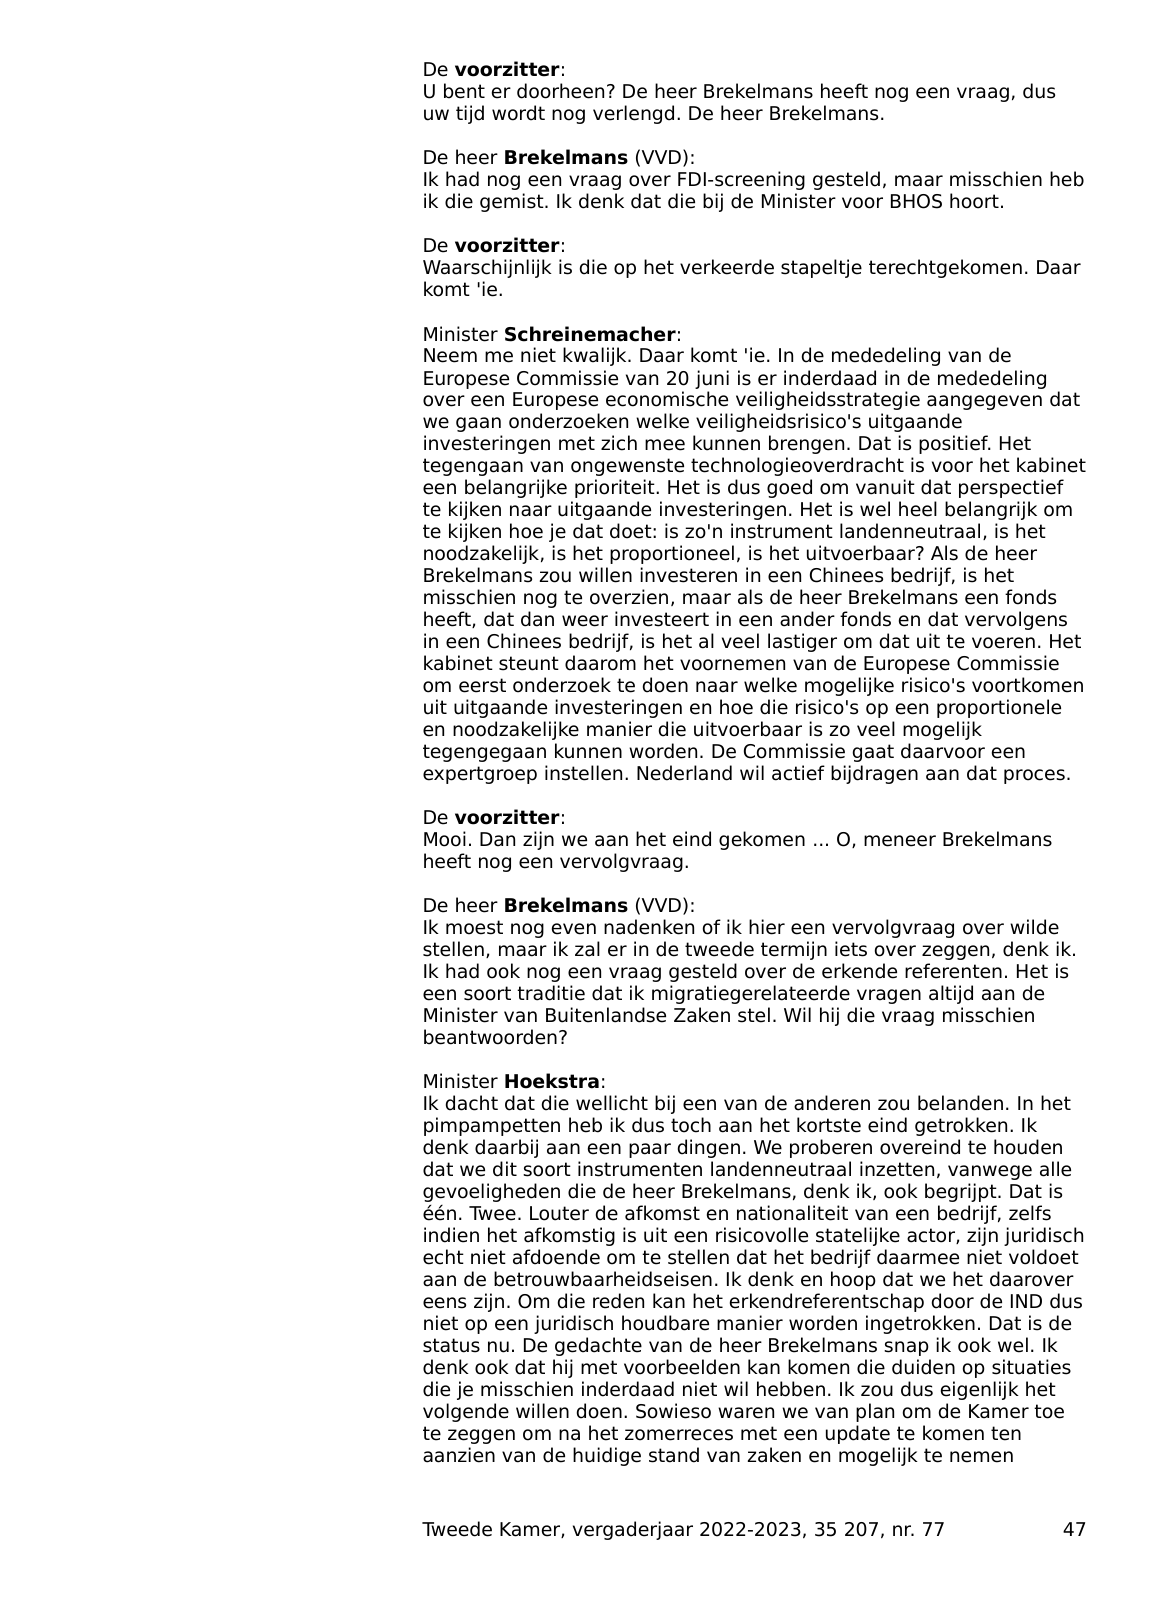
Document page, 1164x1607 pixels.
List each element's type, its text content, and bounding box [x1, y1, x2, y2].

text De heer Brekelmans (VVD): [422, 147, 1087, 169]
text Ik had ook nog een vraag gesteld over de erkende referenten. Het is een soort traditie dat ik migratiegerelateerde vragen altijd aan de Minister van Buitenlandse Zaken stel. Wil hij die vraag misschien beantwoorden? [422, 961, 1087, 1049]
text De voorzitter: [422, 59, 1087, 81]
text Minister Schreinemacher: [422, 323, 1087, 345]
text Mooi. Dan zijn we aan het eind gekomen ... O, meneer Brekelmans heeft nog een vervolgvraag. [422, 829, 1087, 873]
text Ik had nog een vraag over FDI-screening gesteld, maar misschien heb ik die gemist. Ik denk dat die bij de Minister voor BHOS hoort. [422, 169, 1087, 213]
text U bent er doorheen? De heer Brekelmans heeft nog een vraag, dus uw tijd wordt nog verlengd. De heer Brekelmans. [422, 81, 1087, 125]
text Waarschijnlijk is die op het verkeerde stapeltje terechtgekomen. Daar komt 'ie. [422, 257, 1087, 301]
text De heer Brekelmans (VVD): [422, 895, 1087, 917]
text Ik dacht dat die wellicht bij een van de anderen zou belanden. In het pimpampetten heb ik dus toch aan het kortste eind getrokken. Ik denk daarbij aan een paar dingen. We proberen overeind te houden dat we dit soort instrumenten landenneutraal inzetten, vanwege alle gevoeligheden die de heer Brekelmans, denk ik, ook begrijpt. Dat is één. Twee. Louter de afkomst en nationaliteit van een bedrijf, zelfs indien het afkomstig is uit een risicovolle statelijke actor, zijn juridisch echt niet afdoende om te stellen dat het bedrijf daarmee niet voldoet aan de betrouwbaarheidseisen. Ik denk en hoop dat we het daarover eens zijn. Om die reden kan het erkendreferentschap door de IND dus niet op een juridisch houdbare manier worden ingetrokken. Dat is de status nu. De gedachte van de heer Brekelmans snap ik ook wel. Ik denk ook dat hij met voorbeelden kan komen die duiden op situaties die je misschien inderdaad niet wil hebben. Ik zou dus eigenlijk het volgende willen doen. Sowieso waren we van plan om de Kamer toe te zeggen om na het zomerreces met een update te komen ten aanzien van de huidige stand van zaken en mogelijk te nemen [422, 1093, 1087, 1467]
text De voorzitter: [422, 235, 1087, 257]
text Minister Hoekstra: [422, 1071, 1087, 1093]
text Neem me niet kwalijk. Daar komt 'ie. In de mededeling van de Europese Commissie van 20 juni is er inderdaad in de mededeling over een Europese economische veiligheidsstrategie aangegeven dat we gaan onderzoeken welke veiligheidsrisico's uitgaande investeringen met zich mee kunnen brengen. Dat is positief. Het tegengaan van ongewenste technologieoverdracht is voor het kabinet een belangrijke prioriteit. Het is dus goed om vanuit dat perspectief te kijken naar uitgaande investeringen. Het is wel heel belangrijk om te kijken hoe je dat doet: is zo'n instrument landenneutraal, is het noodzakelijk, is het proportioneel, is het uitvoerbaar? Als de heer Brekelmans zou willen investeren in een Chinees bedrijf, is het misschien nog te overzien, maar als de heer Brekelmans een fonds heeft, dat dan weer investeert in een ander fonds en dat vervolgens in een Chinees bedrijf, is het al veel lastiger om dat uit te voeren. Het kabinet steunt daarom het voornemen van de Europese Commissie om eerst onderzoek te doen naar welke mogelijke risico's voortkomen uit uitgaande investeringen en hoe die risico's op een proportionele en noodzakelijke manier die uitvoerbaar is zo veel mogelijk tegengegaan kunnen worden. De Commissie gaat daarvoor een expertgroep instellen. Nederland wil actief bijdragen aan dat proces. [422, 345, 1087, 785]
text Ik moest nog even nadenken of ik hier een vervolgvraag over wilde stellen, maar ik zal er in de tweede termijn iets over zeggen, denk ik. [422, 917, 1087, 961]
text De voorzitter: [422, 807, 1087, 829]
